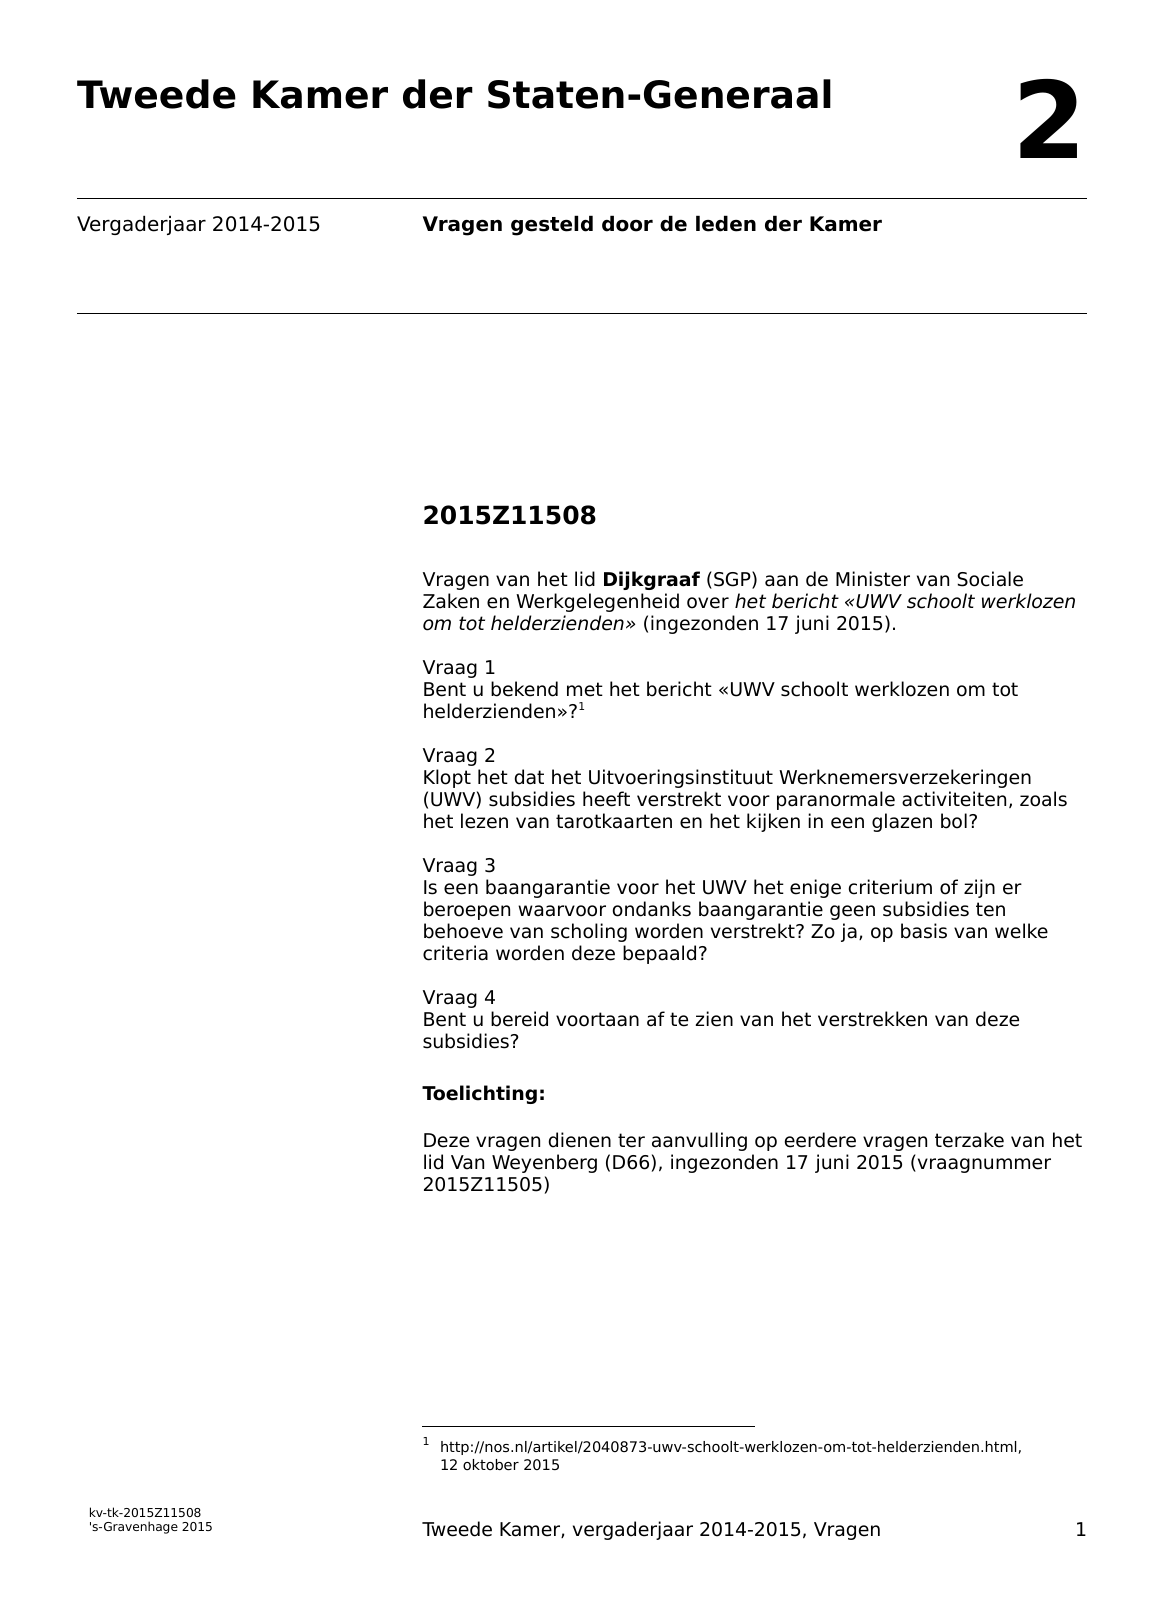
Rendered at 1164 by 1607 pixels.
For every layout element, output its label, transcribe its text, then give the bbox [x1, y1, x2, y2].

text Klopt het dat het Uitvoeringsinstituut Werknemersverzekeringen (UWV) subsidies heeft verstrekt voor paranormale activiteiten, zoals het lezen van tarotkaarten en het kijken in een glazen bol? [422, 767, 1087, 833]
text http://nos.nl/artikel/2040873-uwv-schoolt-werklozen-om-tot-helderzienden.html, 12 oktober 2015 [422, 1435, 1087, 1474]
text Vraag 1 [422, 657, 1087, 679]
text Bent u bereid voortaan af te zien van het verstrekken van deze subsidies? [422, 1009, 1087, 1053]
text Vraag 2 [422, 745, 1087, 767]
subtitle Toelichting: [422, 1083, 1087, 1105]
table_header 2 [886, 59, 1087, 198]
text Is een baangarantie voor het UWV het enige criterium of zijn er beroepen waarvoor ondanks baangarantie geen subsidies ten behoeve van scholing worden verstrekt? Zo ja, op basis van welke criteria worden deze bepaald? [422, 877, 1087, 965]
text 2015Z11508 [422, 501, 1087, 531]
text Vragen van het lid Dijkgraaf (SGP) aan de Minister van Sociale Zaken en Werkgelegenheid over het bericht «UWV schoolt werklozen om tot helderzienden» (ingezonden 17 juni 2015). [422, 569, 1087, 635]
table_cell Vragen gesteld door de leden der Kamer [422, 199, 1087, 313]
text Vraag 4 [422, 987, 1087, 1009]
text Deze vragen dienen ter aanvulling op eerdere vragen terzake van het lid Van Weyenberg (D66), ingezonden 17 juni 2015 (vraagnummer 2015Z11505) [422, 1130, 1087, 1196]
text kv-tk-2015Z11508 [88, 1506, 323, 1520]
table_header Tweede Kamer der Staten-Generaal [77, 59, 886, 198]
text 's-Gravenhage 2015 [88, 1520, 323, 1534]
table_cell Vergaderjaar 2014-2015 [77, 199, 422, 313]
text Bent u bekend met het bericht «UWV schoolt werklozen om tot helderzienden»? [422, 679, 1087, 723]
text Vraag 3 [422, 855, 1087, 877]
